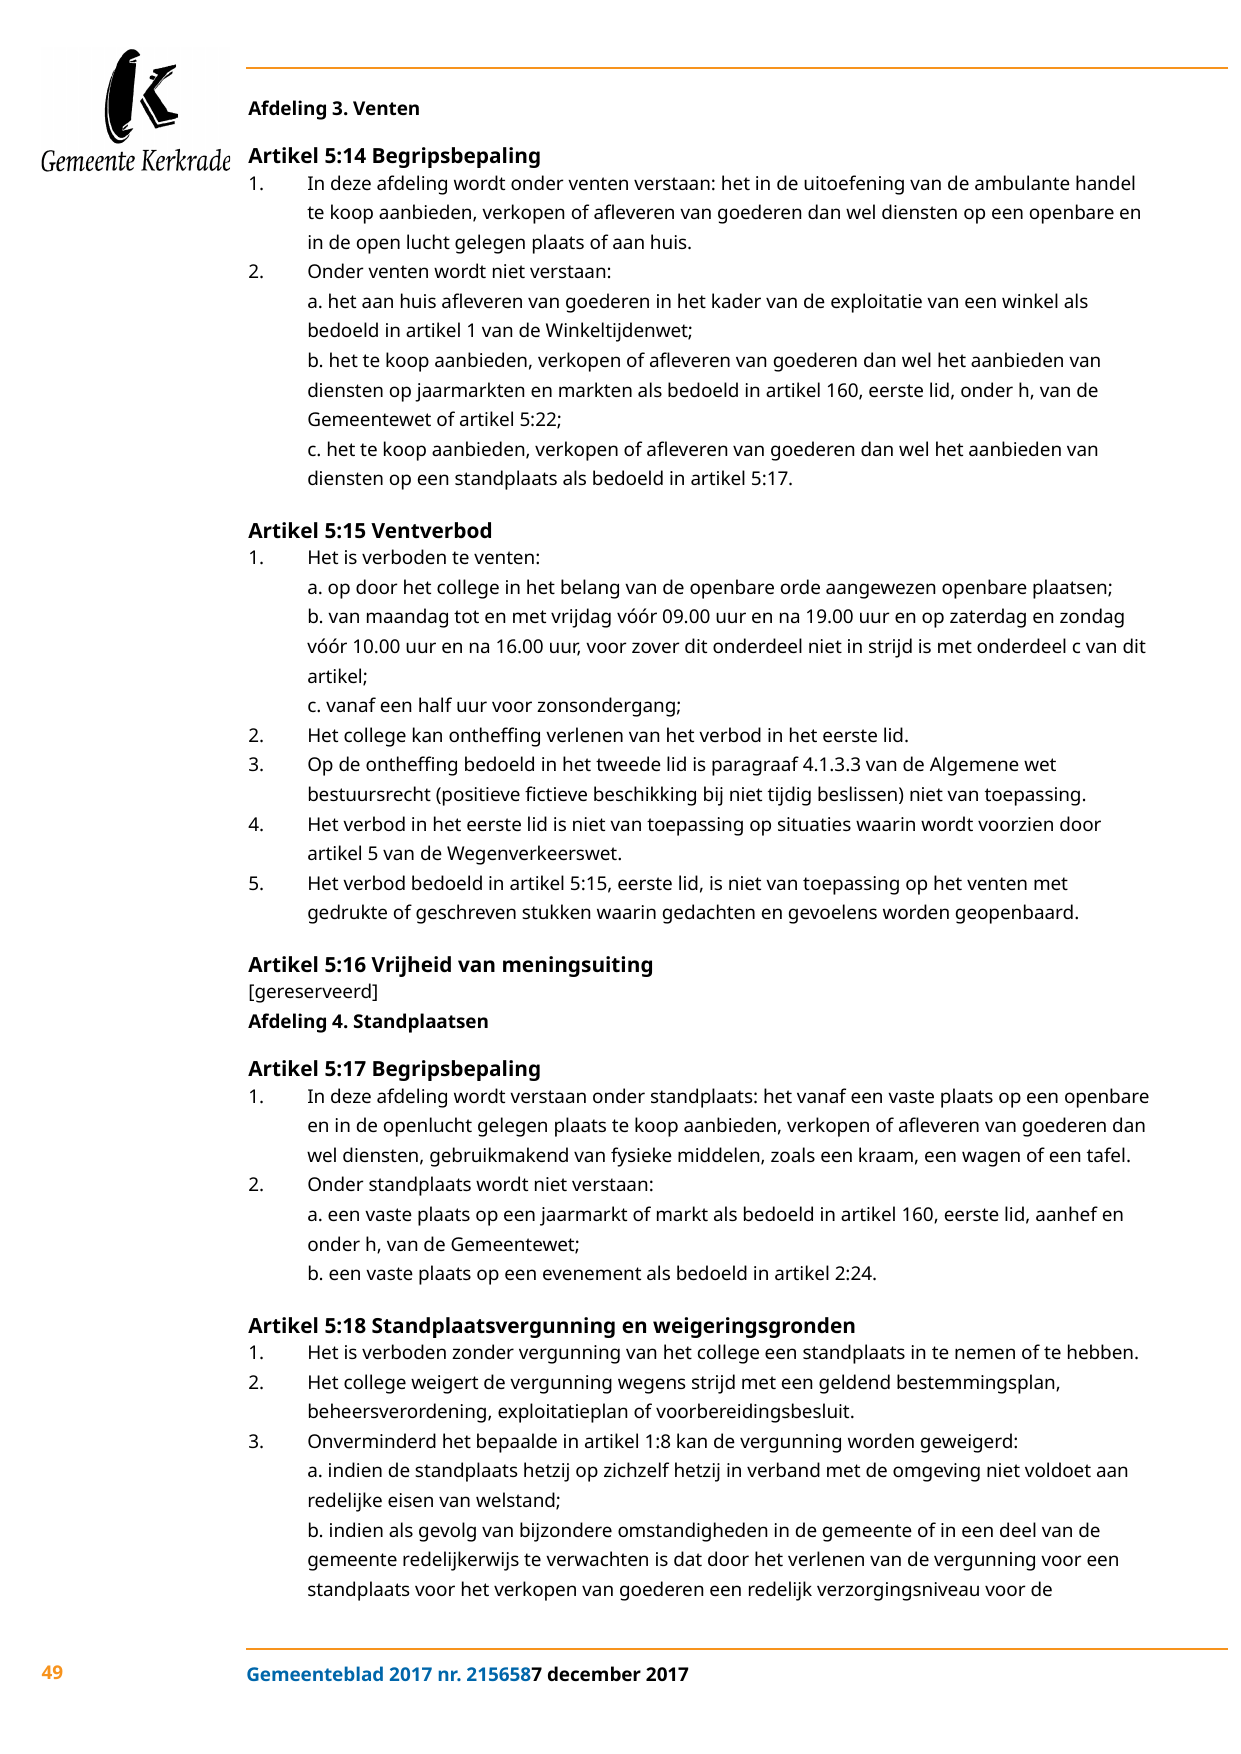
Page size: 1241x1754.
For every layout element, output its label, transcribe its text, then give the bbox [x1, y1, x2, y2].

list Het verbod bedoeld in artikel 5:15, eerste lid, is niet van toepassing op het venten met gedrukte of geschreven stukken waarin gedachten en gevoelens worden geopenbaard. [248, 870, 1152, 925]
list Het is verboden te venten: [248, 544, 1152, 570]
list a. indien de standplaats hetzij op zichzelf hetzij in verband met de omgeving niet voldoet aan redelijke eisen van welstand; [248, 1458, 1152, 1513]
list In deze afdeling wordt onder venten verstaan: het in de uitoefening van de ambulante handel te koop aanbieden, verkopen of afleveren van goederen dan wel diensten op een openbare en in de open lucht gelegen plaats of aan huis. [248, 170, 1152, 255]
picture [41, 47, 231, 172]
list Het college kan ontheffing verlenen van het verbod in het eerste lid. [248, 722, 1152, 748]
text Artikel 5:18 Standplaatsvergunning en weigeringsgronden [248, 1311, 1152, 1339]
list c. vanaf een half uur voor zonsondergang; [248, 692, 1152, 718]
text Artikel 5:14 Begripsbepaling [248, 141, 1152, 170]
list a. het aan huis afleveren van goederen in het kader van de exploitatie van een winkel als bedoeld in artikel 1 van de Winkeltijdenwet; [248, 288, 1152, 343]
list b. het te koop aanbieden, verkopen of afleveren van goederen dan wel het aanbieden van diensten op jaarmarkten en markten als bedoeld in artikel 160, eerste lid, onder h, van de Gemeentewet of artikel 5:22; [248, 347, 1152, 432]
list a. op door het college in het belang van de openbare orde aangewezen openbare plaatsen; [248, 574, 1152, 600]
list Op de ontheffing bedoeld in het tweede lid is paragraaf 4.1.3.3 van de Algemene wet bestuursrecht (positieve fictieve beschikking bij niet tijdig beslissen) niet van toepassing. [248, 752, 1152, 807]
list b. indien als gevolg van bijzondere omstandigheden in de gemeente of in een deel van de gemeente redelijkerwijs te verwachten is dat door het verlenen van de vergunning voor een standplaats voor het verkopen van goederen een redelijk verzorgingsniveau voor de [248, 1517, 1152, 1602]
list a. een vaste plaats op een jaarmarkt of markt als bedoeld in artikel 160, eerste lid, aanhef en onder h, van de Gemeentewet; [248, 1201, 1152, 1257]
list c. het te koop aanbieden, verkopen of afleveren van goederen dan wel het aanbieden van diensten op een standplaats als bedoeld in artikel 5:17. [248, 436, 1152, 491]
list b. een vaste plaats op een evenement als bedoeld in artikel 2:24. [248, 1260, 1152, 1286]
list b. van maandag tot en met vrijdag vóór 09.00 uur en na 19.00 uur en op zaterdag en zondag vóór 10.00 uur en na 16.00 uur, voor zover dit onderdeel niet in strijd is met onderdeel c van dit artikel; [248, 604, 1152, 688]
text Afdeling 3. Venten [248, 95, 1152, 121]
list Het verbod in het eerste lid is niet van toepassing op situaties waarin wordt voorzien door artikel 5 van de Wegenverkeerswet. [248, 811, 1152, 866]
text Artikel 5:16 Vrijheid van meningsuiting [248, 950, 1152, 978]
text [gereserveerd] [248, 978, 1152, 1004]
list Het college weigert de vergunning wegens strijd met een geldend bestemmingsplan, beheersverordening, exploitatieplan of voorbereidingsbesluit. [248, 1369, 1152, 1424]
list In deze afdeling wordt verstaan onder standplaats: het vanaf een vaste plaats op een openbare en in de openlucht gelegen plaats te koop aanbieden, verkopen of afleveren van goederen dan wel diensten, gebruikmakend van fysieke middelen, zoals een kraam, een wagen of een tafel. [248, 1083, 1152, 1168]
list Onder standplaats wordt niet verstaan: [248, 1172, 1152, 1197]
list Onder venten wordt niet verstaan: [248, 258, 1152, 284]
list Het is verboden zonder vergunning van het college een standplaats in te nemen of te hebben. [248, 1339, 1152, 1365]
text Afdeling 4. Standplaatsen [248, 1008, 1152, 1034]
text Artikel 5:15 Ventverbod [248, 516, 1152, 544]
list Onverminderd het bepaalde in artikel 1:8 kan de vergunning worden geweigerd: [248, 1428, 1152, 1454]
text Artikel 5:17 Begripsbepaling [248, 1054, 1152, 1083]
